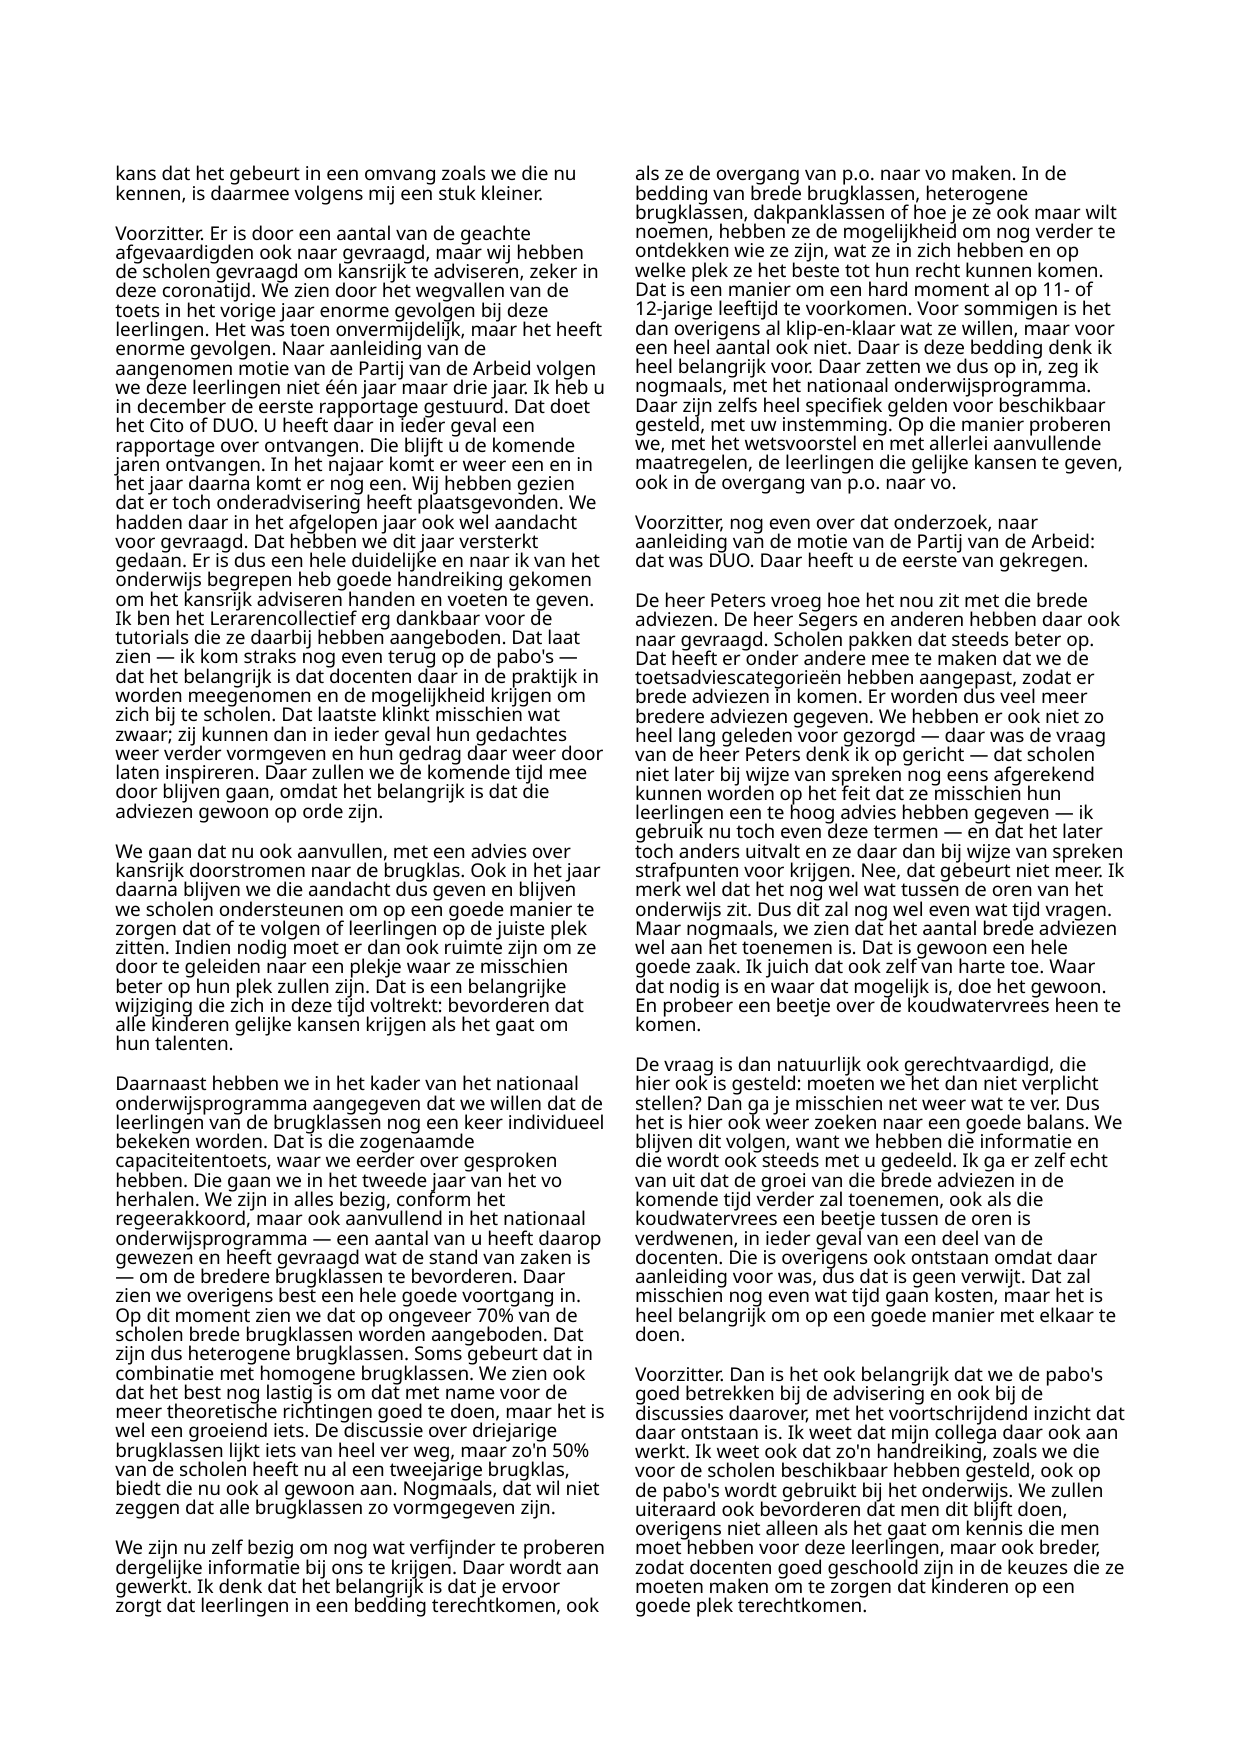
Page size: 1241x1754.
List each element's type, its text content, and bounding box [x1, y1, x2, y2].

text De vraag is dan natuurlijk ook gerechtvaardigd, die hier ook is gesteld: moeten we het dan niet verplicht stellen? Dan ga je misschien net weer wat te ver. Dus het is hier ook weer zoeken naar een goede balans. We blijven dit volgen, want we hebben die informatie en die wordt ook steeds met u gedeeld. Ik ga er zelf echt van uit dat de groei van die brede adviezen in de komende tijd verder zal toenemen, ook als die koudwatervrees een beetje tussen de oren is verdwenen, in ieder geval van een deel van de docenten. Die is overigens ook ontstaan omdat daar aanleiding voor was, dus dat is geen verwijt. Dat zal misschien nog even wat tijd gaan kosten, maar het is heel belangrijk om op een goede manier met elkaar te doen. [635, 1056, 1125, 1345]
text De heer Peters vroeg hoe het nou zit met die brede adviezen. De heer Segers en anderen hebben daar ook naar gevraagd. Scholen pakken dat steeds beter op. Dat heeft er onder andere mee te maken dat we de toetsadviescategorieën hebben aangepast, zodat er brede adviezen in komen. Er worden dus veel meer bredere adviezen gegeven. We hebben er ook niet zo heel lang geleden voor gezorgd — daar was de vraag van de heer Peters denk ik op gericht — dat scholen niet later bij wijze van spreken nog eens afgerekend kunnen worden op het feit dat ze misschien hun leerlingen een te hoog advies hebben gegeven — ik gebruik nu toch even deze termen — en dat het later toch anders uitvalt en ze daar dan bij wijze van spreken strafpunten voor krijgen. Nee, dat gebeurt niet meer. Ik merk wel dat het nog wel wat tussen de oren van het onderwijs zit. Dus dit zal nog wel even wat tijd vragen. Maar nogmaals, we zien dat het aantal brede adviezen wel aan het toenemen is. Dat is gewoon een hele goede zaak. Ik juich dat ook zelf van harte toe. Waar dat nodig is en waar dat mogelijk is, doe het gewoon. En probeer een beetje over de koudwatervrees heen te komen. [635, 592, 1125, 1035]
text Daarnaast hebben we in het kader van het nationaal onderwijsprogramma aangegeven dat we willen dat de leerlingen van de brugklassen nog een keer individueel bekeken worden. Dat is die zogenaamde capaciteitentoets, waar we eerder over gesproken hebben. Die gaan we in het tweede jaar van het vo herhalen. We zijn in alles bezig, conform het regeerakkoord, maar ook aanvullend in het nationaal onderwijsprogramma — een aantal van u heeft daarop gewezen en heeft gevraagd wat de stand van zaken is — om de bredere brugklassen te bevorderen. Daar zien we overigens best een hele goede voortgang in. Op dit moment zien we dat op ongeveer 70% van de scholen brede brugklassen worden aangeboden. Dat zijn dus heterogene brugklassen. Soms gebeurt dat in combinatie met homogene brugklassen. We zien ook dat het best nog lastig is om dat met name voor de meer theoretische richtingen goed te doen, maar het is wel een groeiend iets. De discussie over driejarige brugklassen lijkt iets van heel ver weg, maar zo'n 50% van de scholen heeft nu al een tweejarige brugklas, biedt die nu ook al gewoon aan. Nogmaals, dat wil niet zeggen dat alle brugklassen zo vormgegeven zijn. [115, 1075, 605, 1519]
text kans dat het gebeurt in een omvang zoals we die nu kennen, is daarmee volgens mij een stuk kleiner. [115, 165, 605, 204]
text We zijn nu zelf bezig om nog wat verfijnder te proberen dergelijke informatie bij ons te krijgen. Daar wordt aan gewerkt. Ik denk dat het belangrijk is dat je ervoor zorgt dat leerlingen in een bedding terechtkomen, ook [115, 1539, 605, 1616]
text Voorzitter. Er is door een aantal van de geachte afgevaardigden ook naar gevraagd, maar wij hebben de scholen gevraagd om kansrijk te adviseren, zeker in deze coronatijd. We zien door het wegvallen van de toets in het vorige jaar enorme gevolgen bij deze leerlingen. Het was toen onvermijdelijk, maar het heeft enorme gevolgen. Naar aanleiding van de aangenomen motie van de Partij van de Arbeid volgen we deze leerlingen niet één jaar maar drie jaar. Ik heb u in december de eerste rapportage gestuurd. Dat doet het Cito of DUO. U heeft daar in ieder geval een rapportage over ontvangen. Die blijft u de komende jaren ontvangen. In het najaar komt er weer een en in het jaar daarna komt er nog een. Wij hebben gezien dat er toch onderadvisering heeft plaatsgevonden. We hadden daar in het afgelopen jaar ook wel aandacht voor gevraagd. Dat hebben we dit jaar versterkt gedaan. Er is dus een hele duidelijke en naar ik van het onderwijs begrepen heb goede handreiking gekomen om het kansrijk adviseren handen en voeten te geven. Ik ben het Lerarencollectief erg dankbaar voor de tutorials die ze daarbij hebben aangeboden. Dat laat zien — ik kom straks nog even terug op de pabo's — dat het belangrijk is dat docenten daar in de praktijk in worden meegenomen en de mogelijkheid krijgen om zich bij te scholen. Dat laatste klinkt misschien wat zwaar; zij kunnen dan in ieder geval hun gedachtes weer verder vormgeven en hun gedrag daar weer door laten inspireren. Daar zullen we de komende tijd mee door blijven gaan, omdat het belangrijk is dat die adviezen gewoon op orde zijn. [115, 224, 605, 822]
text Voorzitter. Dan is het ook belangrijk dat we de pabo's goed betrekken bij de advisering en ook bij de discussies daarover, met het voortschrijdend inzicht dat daar ontstaan is. Ik weet dat mijn collega daar ook aan werkt. Ik weet ook dat zo'n handreiking, zoals we die voor de scholen beschikbaar hebben gesteld, ook op de pabo's wordt gebruikt bij het onderwijs. We zullen uiteraard ook bevorderen dat men dit blijft doen, overigens niet alleen als het gaat om kennis die men moet hebben voor deze leerlingen, maar ook breder, zodat docenten goed geschoold zijn in de keuzes die ze moeten maken om te zorgen dat kinderen op een goede plek terechtkomen. [635, 1366, 1125, 1616]
text Voorzitter, nog even over dat onderzoek, naar aanleiding van de motie van de Partij van de Arbeid: dat was DUO. Daar heeft u de eerste van gekregen. [635, 514, 1125, 571]
text als ze de overgang van p.o. naar vo maken. In de bedding van brede brugklassen, heterogene brugklassen, dakpanklassen of hoe je ze ook maar wilt noemen, hebben ze de mogelijkheid om nog verder te ontdekken wie ze zijn, wat ze in zich hebben en op welke plek ze het beste tot hun recht kunnen komen. Dat is een manier om een hard moment al op 11- of 12-jarige leeftijd te voorkomen. Voor sommigen is het dan overigens al klip-en-klaar wat ze willen, maar voor een heel aantal ook niet. Daar is deze bedding denk ik heel belangrijk voor. Daar zetten we dus op in, zeg ik nogmaals, met het nationaal onderwijsprogramma. Daar zijn zelfs heel specifiek gelden voor beschikbaar gesteld, met uw instemming. Op die manier proberen we, met het wetsvoorstel en met allerlei aanvullende maatregelen, de leerlingen die gelijke kansen te geven, ook in de overgang van p.o. naar vo. [635, 165, 1125, 493]
text We gaan dat nu ook aanvullen, met een advies over kansrijk doorstromen naar de brugklas. Ook in het jaar daarna blijven we die aandacht dus geven en blijven we scholen ondersteunen om op een goede manier te zorgen dat of te volgen of leerlingen op de juiste plek zitten. Indien nodig moet er dan ook ruimte zijn om ze door te geleiden naar een plekje waar ze misschien beter op hun plek zullen zijn. Dat is een belangrijke wijziging die zich in deze tijd voltrekt: bevorderen dat alle kinderen gelijke kansen krijgen als het gaat om hun talenten. [115, 843, 605, 1055]
